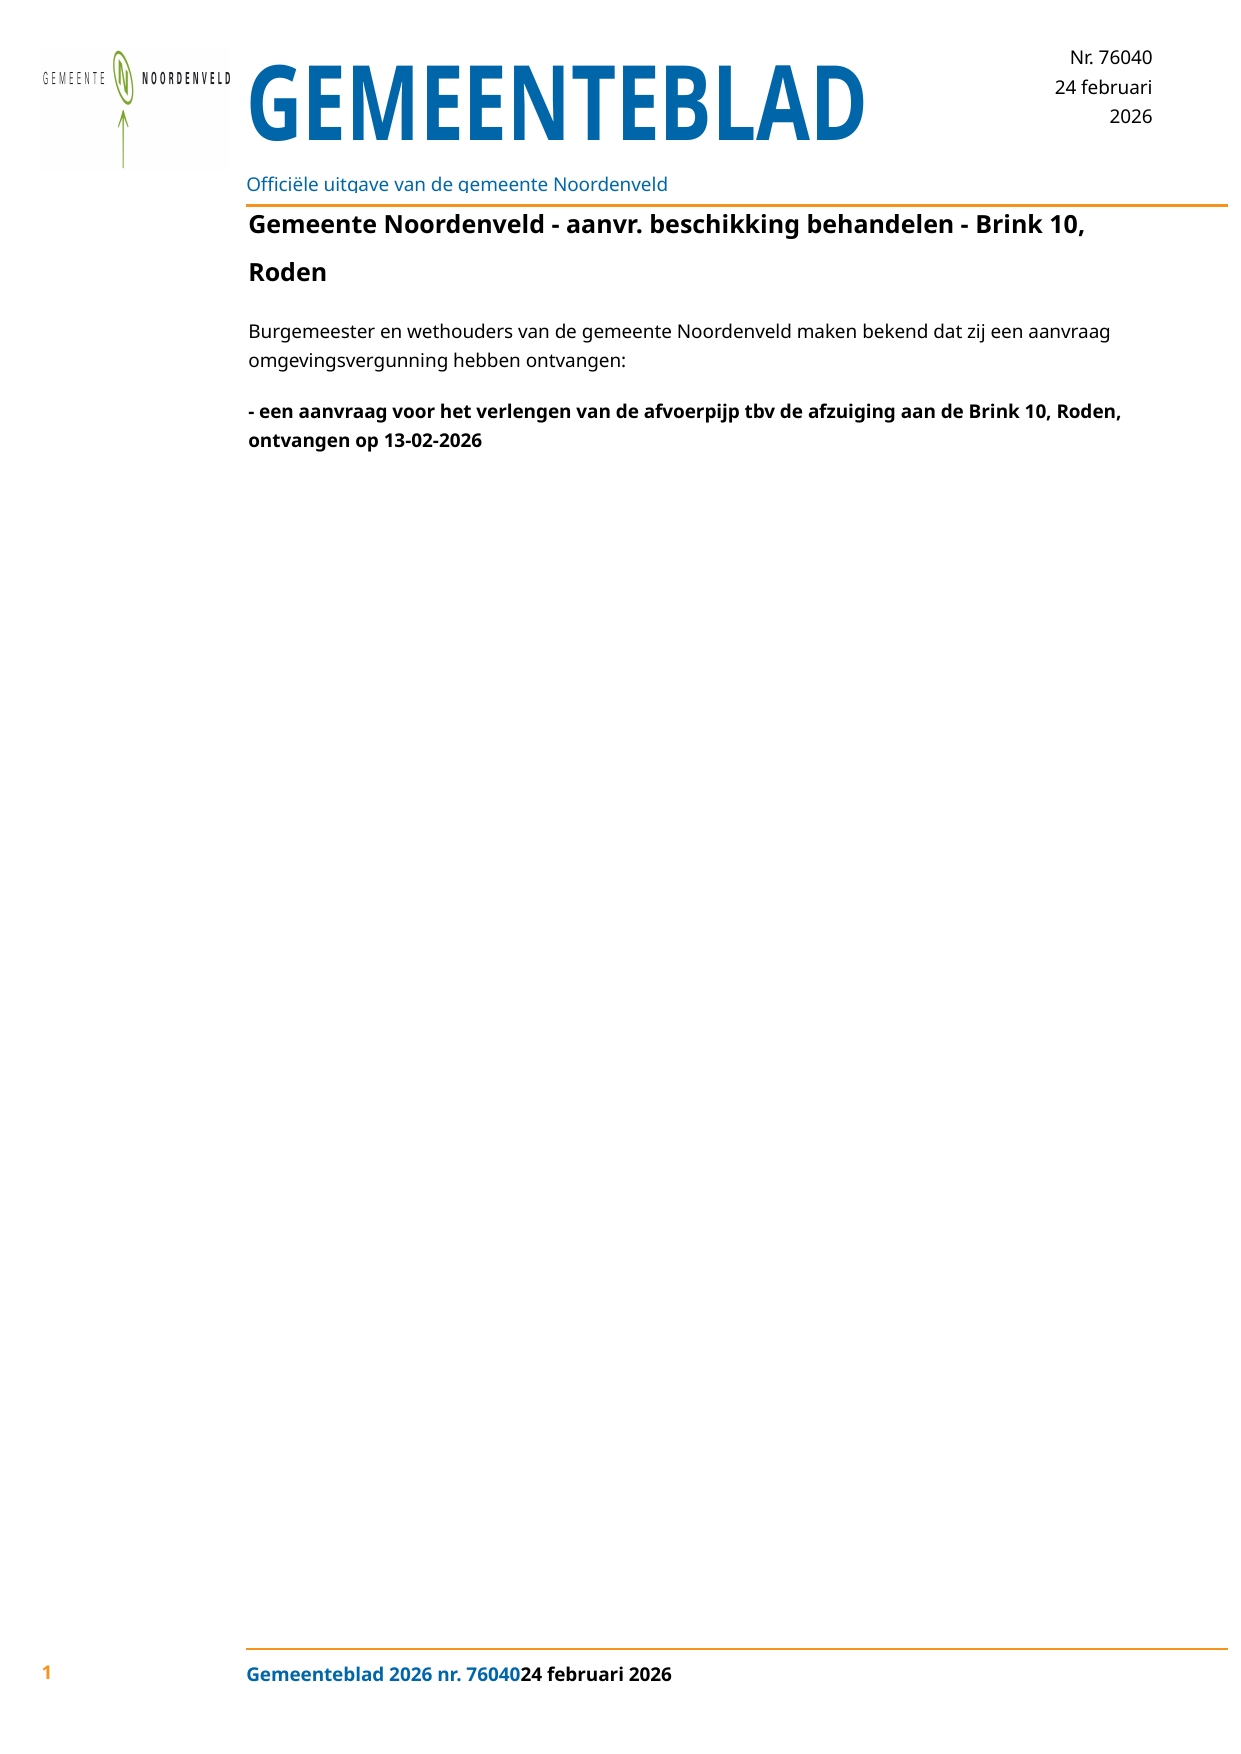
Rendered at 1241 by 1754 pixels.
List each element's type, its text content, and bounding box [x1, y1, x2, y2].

text Gemeente Noordenveld - aanvr. beschikking behandelen - Brink 10, Roden [248, 207, 1152, 288]
picture [41, 47, 231, 172]
text Burgemeester en wethouders van de gemeente Noordenveld maken bekend dat zij een aanvraag omgevingsvergunning hebben ontvangen: [248, 318, 1152, 373]
text - een aanvraag voor het verlengen van de afvoerpijp tbv de afzuiging aan de Brink 10, Roden, ontvangen op 13-02-2026 [248, 398, 1152, 453]
